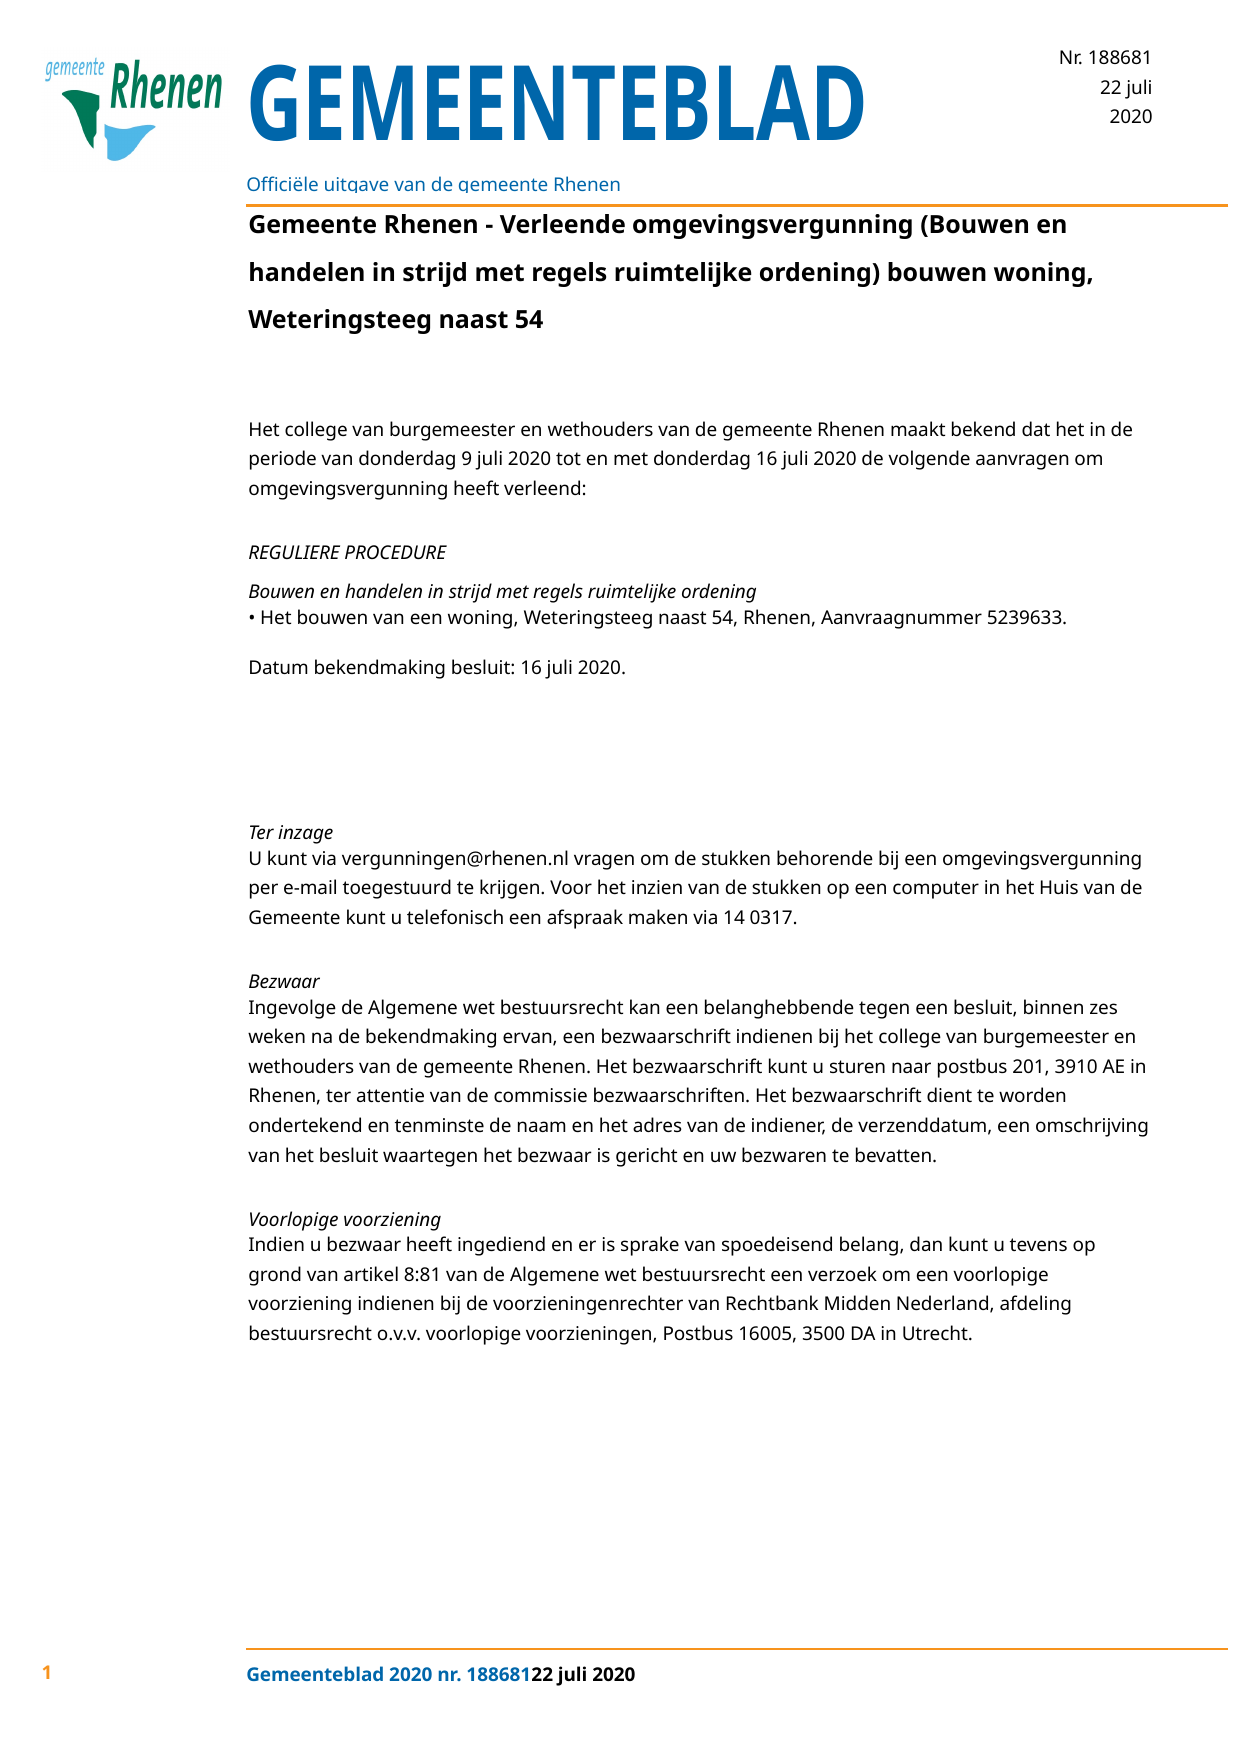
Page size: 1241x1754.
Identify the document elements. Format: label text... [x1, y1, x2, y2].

text Gemeente Rhenen - Verleende omgevingsvergunning (Bouwen en handelen in strijd met regels ruimtelijke ordening) bouwen woning, Weteringsteeg naast 54 [248, 207, 1152, 336]
text • Het bouwen van een woning, Weteringsteeg naast 54, Rhenen, Aanvraagnummer 5239633. [248, 604, 1152, 630]
text Ter inzage [248, 819, 1152, 845]
text Indien u bezwaar heeft ingediend en er is sprake van spoedeisend belang, dan kunt u tevens op grond van artikel 8:81 van de Algemene wet bestuursrecht een verzoek om een voorlopige voorziening indienen bij de voorzieningenrechter van Rechtbank Midden Nederland, afdeling bestuursrecht o.v.v. voorlopige voorzieningen, Postbus 16005, 3500 DA in Utrecht. [248, 1231, 1152, 1346]
text REGULIERE PROCEDURE [248, 539, 1152, 565]
text Het college van burgemeester en wethouders van de gemeente Rhenen maakt bekend dat het in de periode van donderdag 9 juli 2020 tot en met donderdag 16 juli 2020 de volgende aanvragen om omgevingsvergunning heeft verleend: [248, 416, 1152, 501]
text Voorlopige voorziening [248, 1206, 1152, 1231]
text Ingevolge de Algemene wet bestuursrecht kan een belanghebbende tegen een besluit, binnen zes weken na de bekendmaking ervan, een bezwaarschrift indienen bij het college van burgemeester en wethouders van de gemeente Rhenen. Het bezwaarschrift kunt u sturen naar postbus 201, 3910 AE in Rhenen, ter attentie van de commissie bezwaarschriften. Het bezwaarschrift dient te worden ondertekend en tenminste de naam en het adres van de indiener, de verzenddatum, een omschrijving van het besluit waartegen het bezwaar is gericht en uw bezwaren te bevatten. [248, 994, 1152, 1167]
text Bezwaar [248, 968, 1152, 994]
text U kunt via vergunningen@rhenen.nl vragen om de stukken behorende bij een omgevingsvergunning per e-mail toegestuurd te krijgen. Voor het inzien van de stukken op een computer in het Huis van de Gemeente kunt u telefonisch een afspraak maken via 14 0317. [248, 845, 1152, 930]
text Datum bekendmaking besluit: 16 juli 2020. [248, 654, 1152, 680]
text Bouwen en handelen in strijd met regels ruimtelijke ordening [248, 578, 1152, 604]
picture [41, 47, 231, 172]
